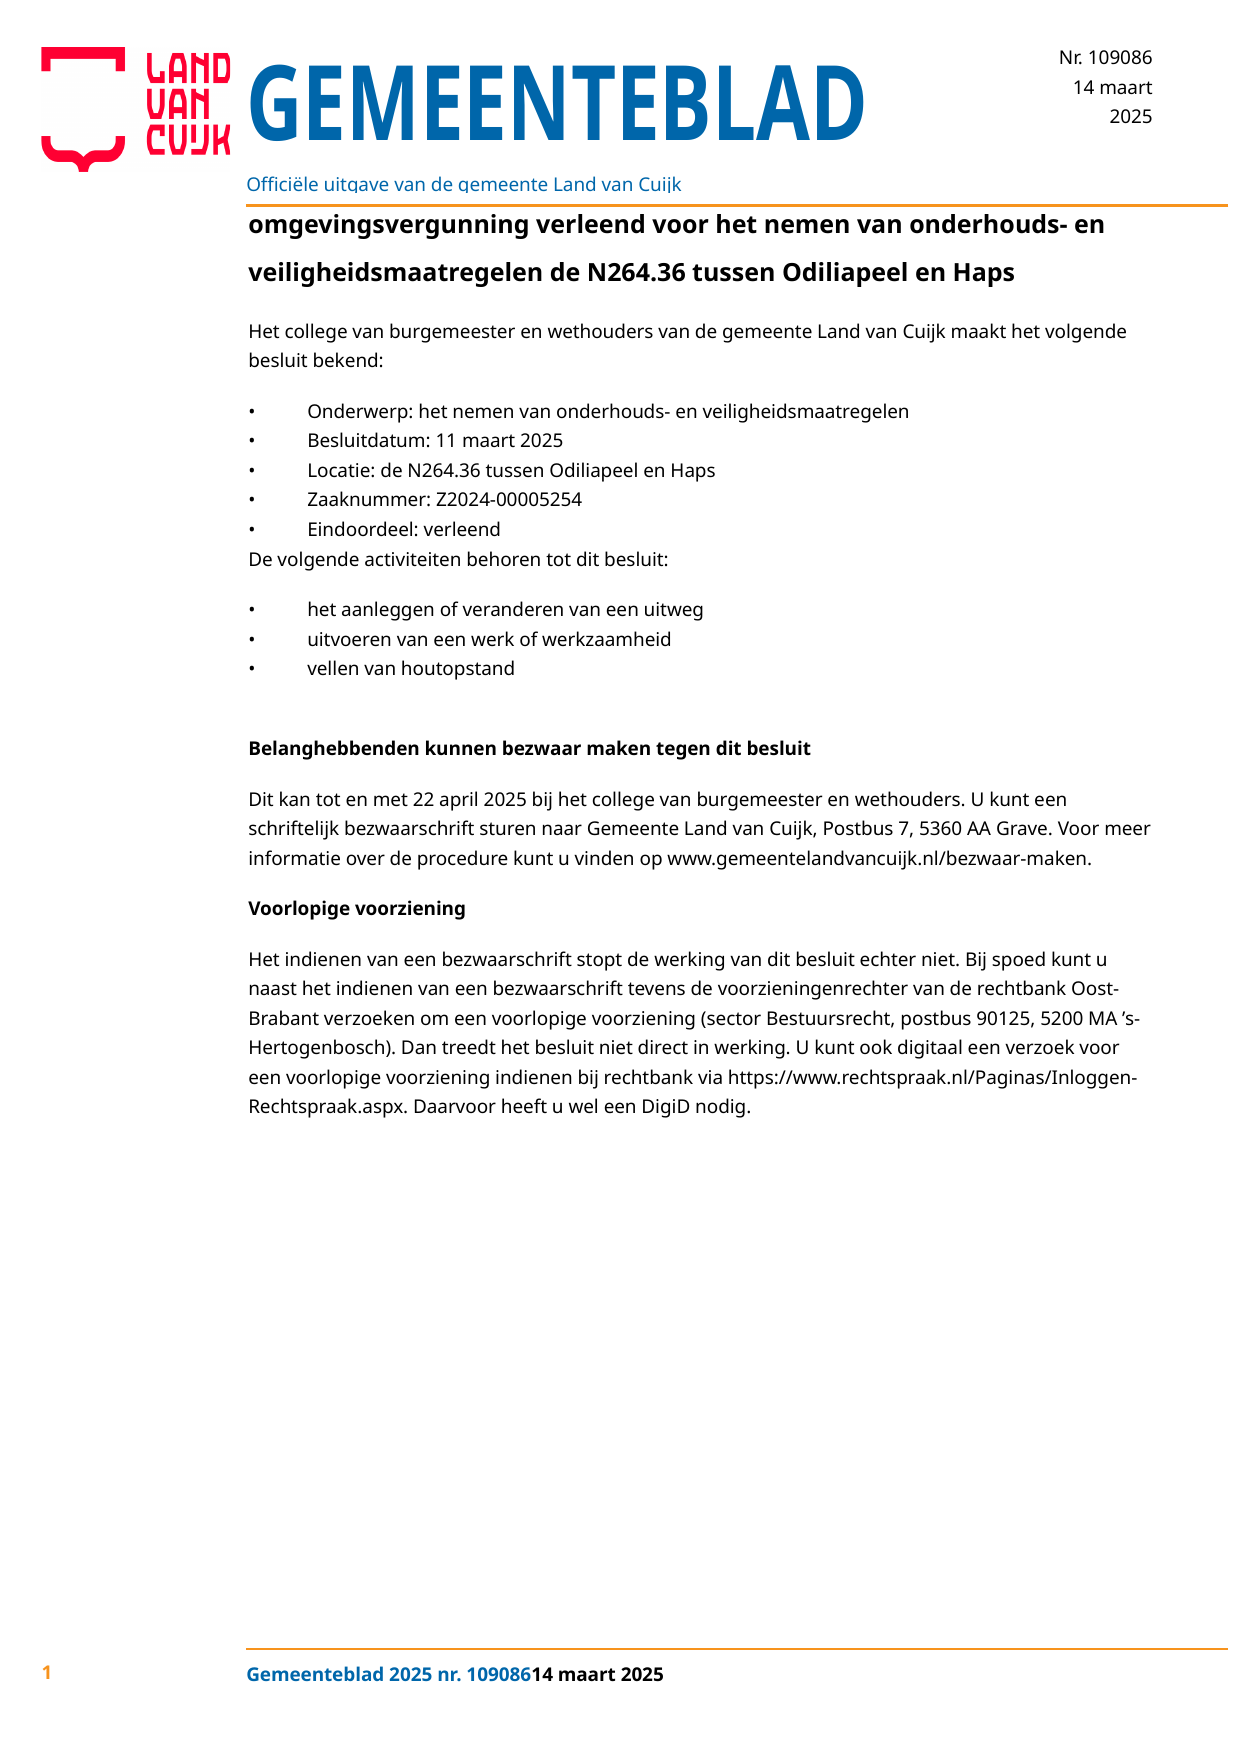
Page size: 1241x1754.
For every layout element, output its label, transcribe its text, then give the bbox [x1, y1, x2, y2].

list het aanleggen of veranderen van een uitweg [248, 596, 1152, 622]
list Locatie: de N264.36 tussen Odiliapeel en Haps [248, 457, 1152, 483]
picture [41, 47, 231, 172]
text Belanghebbenden kunnen bezwaar maken tegen dit besluit [248, 735, 1152, 761]
text Voorlopige voorziening [248, 895, 1152, 921]
text Dit kan tot en met 22 april 2025 bij het college van burgemeester en wethouders. U kunt een schriftelijk bezwaarschrift sturen naar Gemeente Land van Cuijk, Postbus 7, 5360 AA Grave. Voor meer informatie over de procedure kunt u vinden op www.gemeentelandvancuijk.nl/bezwaar-maken. [248, 786, 1152, 871]
text De volgende activiteiten behoren tot dit besluit: [248, 546, 1152, 572]
text Het college van burgemeester en wethouders van de gemeente Land van Cuijk maakt het volgende besluit bekend: [248, 318, 1152, 373]
list Eindoordeel: verleend [248, 516, 1152, 542]
list uitvoeren van een werk of werkzaamheid [248, 626, 1152, 652]
list Onderwerp: het nemen van onderhouds- en veiligheidsmaatregelen [248, 398, 1152, 424]
list vellen van houtopstand [248, 655, 1152, 681]
list Zaaknummer: Z2024-00005254 [248, 487, 1152, 512]
text omgevingsvergunning verleend voor het nemen van onderhouds- en veiligheidsmaatregelen de N264.36 tussen Odiliapeel en Haps [248, 207, 1152, 288]
list Besluitdatum: 11 maart 2025 [248, 427, 1152, 453]
text Het indienen van een bezwaarschrift stopt de werking van dit besluit echter niet. Bij spoed kunt u naast het indienen van een bezwaarschrift tevens de voorzieningenrechter van de rechtbank Oost-Brabant verzoeken om een voorlopige voorziening (sector Bestuursrecht, postbus 90125, 5200 MA ’s-Hertogenbosch). Dan treedt het besluit niet direct in werking. U kunt ook digitaal een verzoek voor een voorlopige voorziening indienen bij rechtbank via https://www.rechtspraak.nl/Paginas/Inloggen-Rechtspraak.aspx. Daarvoor heeft u wel een DigiD nodig. [248, 946, 1152, 1119]
